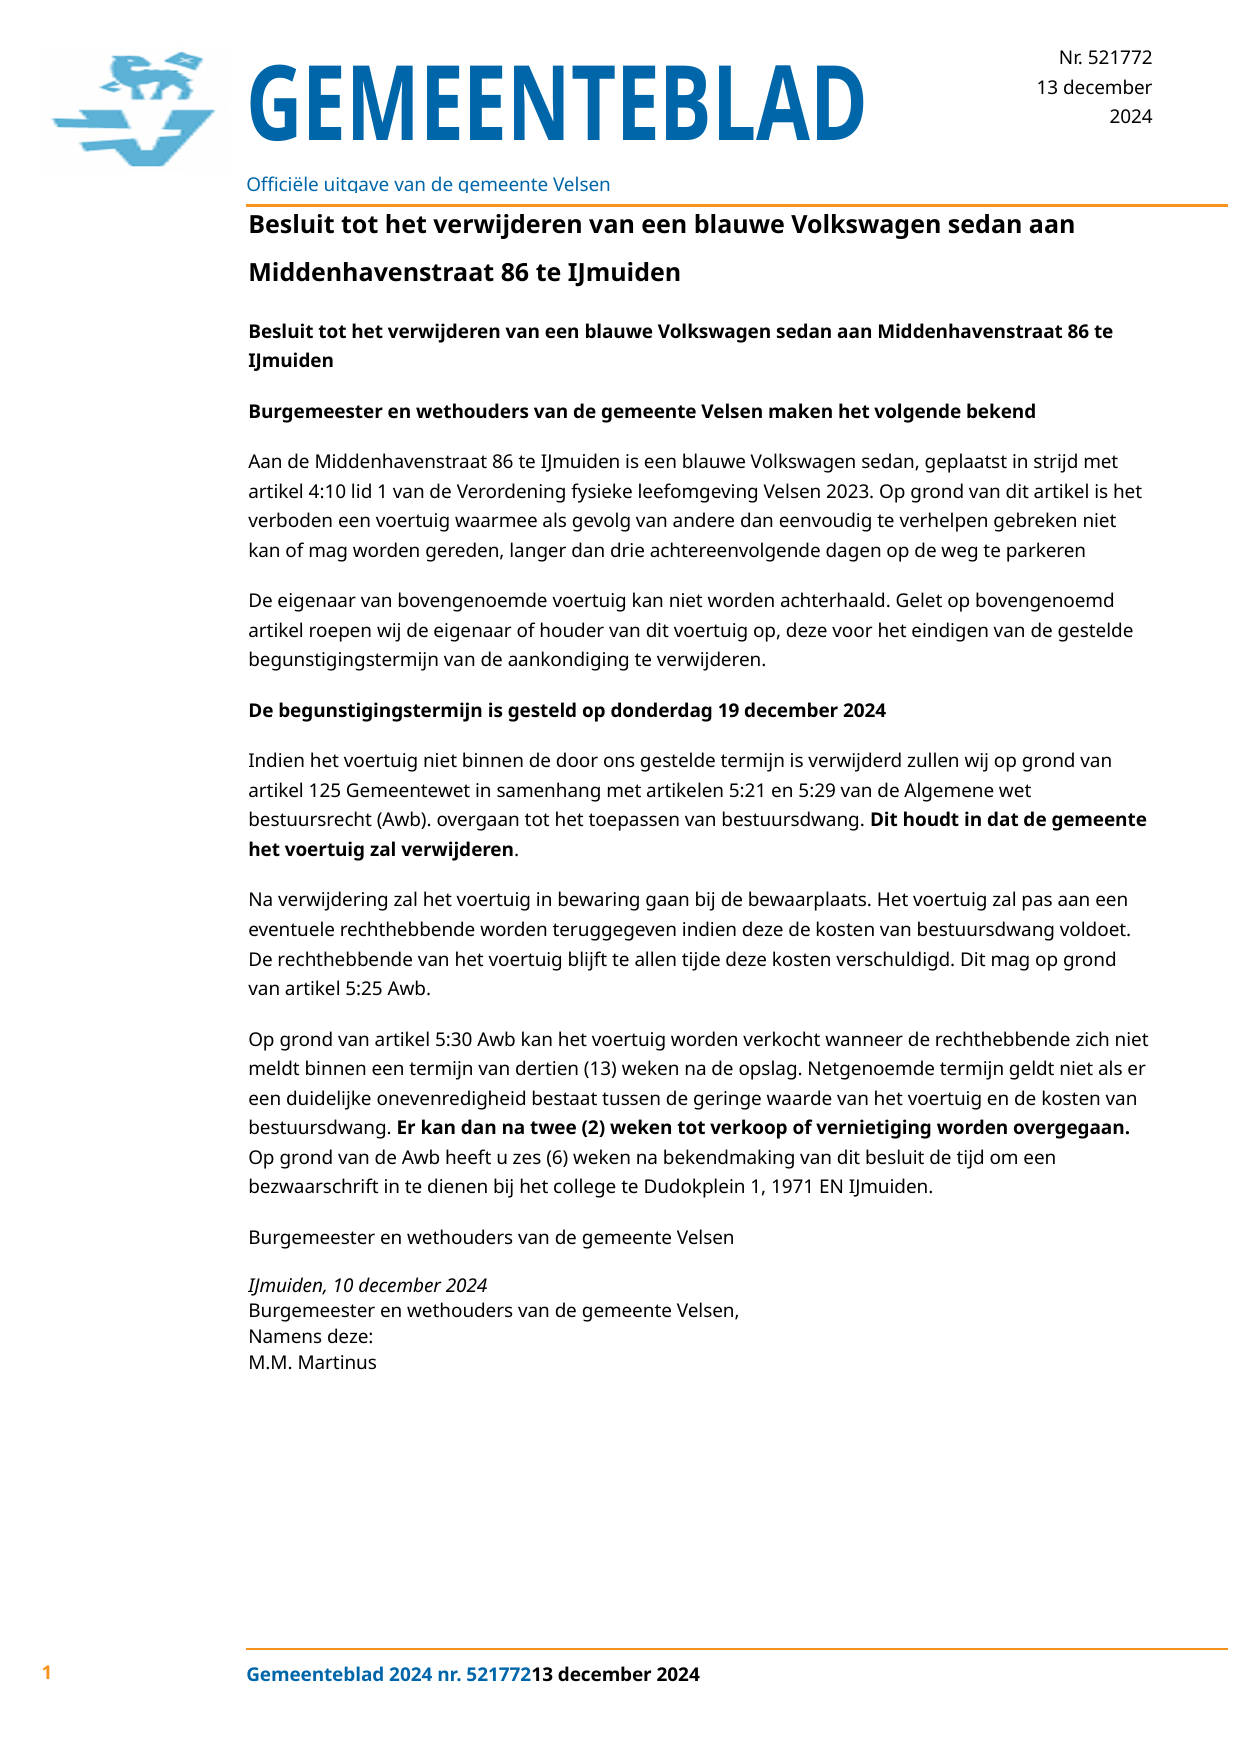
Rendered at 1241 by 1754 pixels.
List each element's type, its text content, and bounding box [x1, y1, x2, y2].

text De begunstigingstermijn is gesteld op donderdag 19 december 2024 [248, 697, 1152, 723]
text Na verwijdering zal het voertuig in bewaring gaan bij de bewaarplaats. Het voertuig zal pas aan een eventuele rechthebbende worden teruggegeven indien deze de kosten van bestuursdwang voldoet. De rechthebbende van het voertuig blijft te allen tijde deze kosten verschuldigd. Dit mag op grond van artikel 5:25 Awb. [248, 887, 1152, 1001]
text Burgemeester en wethouders van de gemeente Velsen maken het volgende bekend [248, 398, 1152, 424]
text Op grond van artikel 5:30 Awb kan het voertuig worden verkocht wanneer de rechthebbende zich niet meldt binnen een termijn van dertien (13) weken na de opslag. Netgenoemde termijn geldt niet als er een duidelijke onevenredigheid bestaat tussen de geringe waarde van het voertuig en de kosten van bestuursdwang. Er kan dan na twee (2) weken tot verkoop of vernietiging worden overgegaan. Op grond van de Awb heeft u zes (6) weken na bekendmaking van dit besluit de tijd om een bezwaarschrift in te dienen bij het college te Dudokplein 1, 1971 EN IJmuiden. [248, 1026, 1152, 1199]
text Besluit tot het verwijderen van een blauwe Volkswagen sedan aan Middenhavenstraat 86 te IJmuiden [248, 318, 1152, 373]
text Namens deze: [248, 1323, 1152, 1349]
text M.M. Martinus [248, 1349, 1152, 1375]
text Besluit tot het verwijderen van een blauwe Volkswagen sedan aan Middenhavenstraat 86 te IJmuiden [248, 207, 1152, 288]
text Aan de Middenhavenstraat 86 te IJmuiden is een blauwe Volkswagen sedan, geplaatst in strijd met artikel 4:10 lid 1 van de Verordening fysieke leefomgeving Velsen 2023. Op grond van dit artikel is het verboden een voertuig waarmee als gevolg van andere dan eenvoudig te verhelpen gebreken niet kan of mag worden gereden, langer dan drie achtereenvolgende dagen op de weg te parkeren [248, 448, 1152, 563]
text Indien het voertuig niet binnen de door ons gestelde termijn is verwijderd zullen wij op grond van artikel 125 Gemeentewet in samenhang met artikelen 5:21 en 5:29 van de Algemene wet bestuursrecht (Awb). overgaan tot het toepassen van bestuursdwang. Dit houdt in dat de gemeente het voertuig zal verwijderen. [248, 747, 1152, 862]
text IJmuiden, 10 december 2024 [248, 1272, 1152, 1298]
text De eigenaar van bovengenoemde voertuig kan niet worden achterhaald. Gelet op bovengenoemd artikel roepen wij de eigenaar of houder van dit voertuig op, deze voor het eindigen van de gestelde begunstigingstermijn van de aankondiging te verwijderen. [248, 587, 1152, 672]
text Burgemeester en wethouders van de gemeente Velsen, [248, 1298, 1152, 1323]
text Burgemeester en wethouders van de gemeente Velsen [248, 1224, 1152, 1250]
picture [41, 47, 231, 172]
